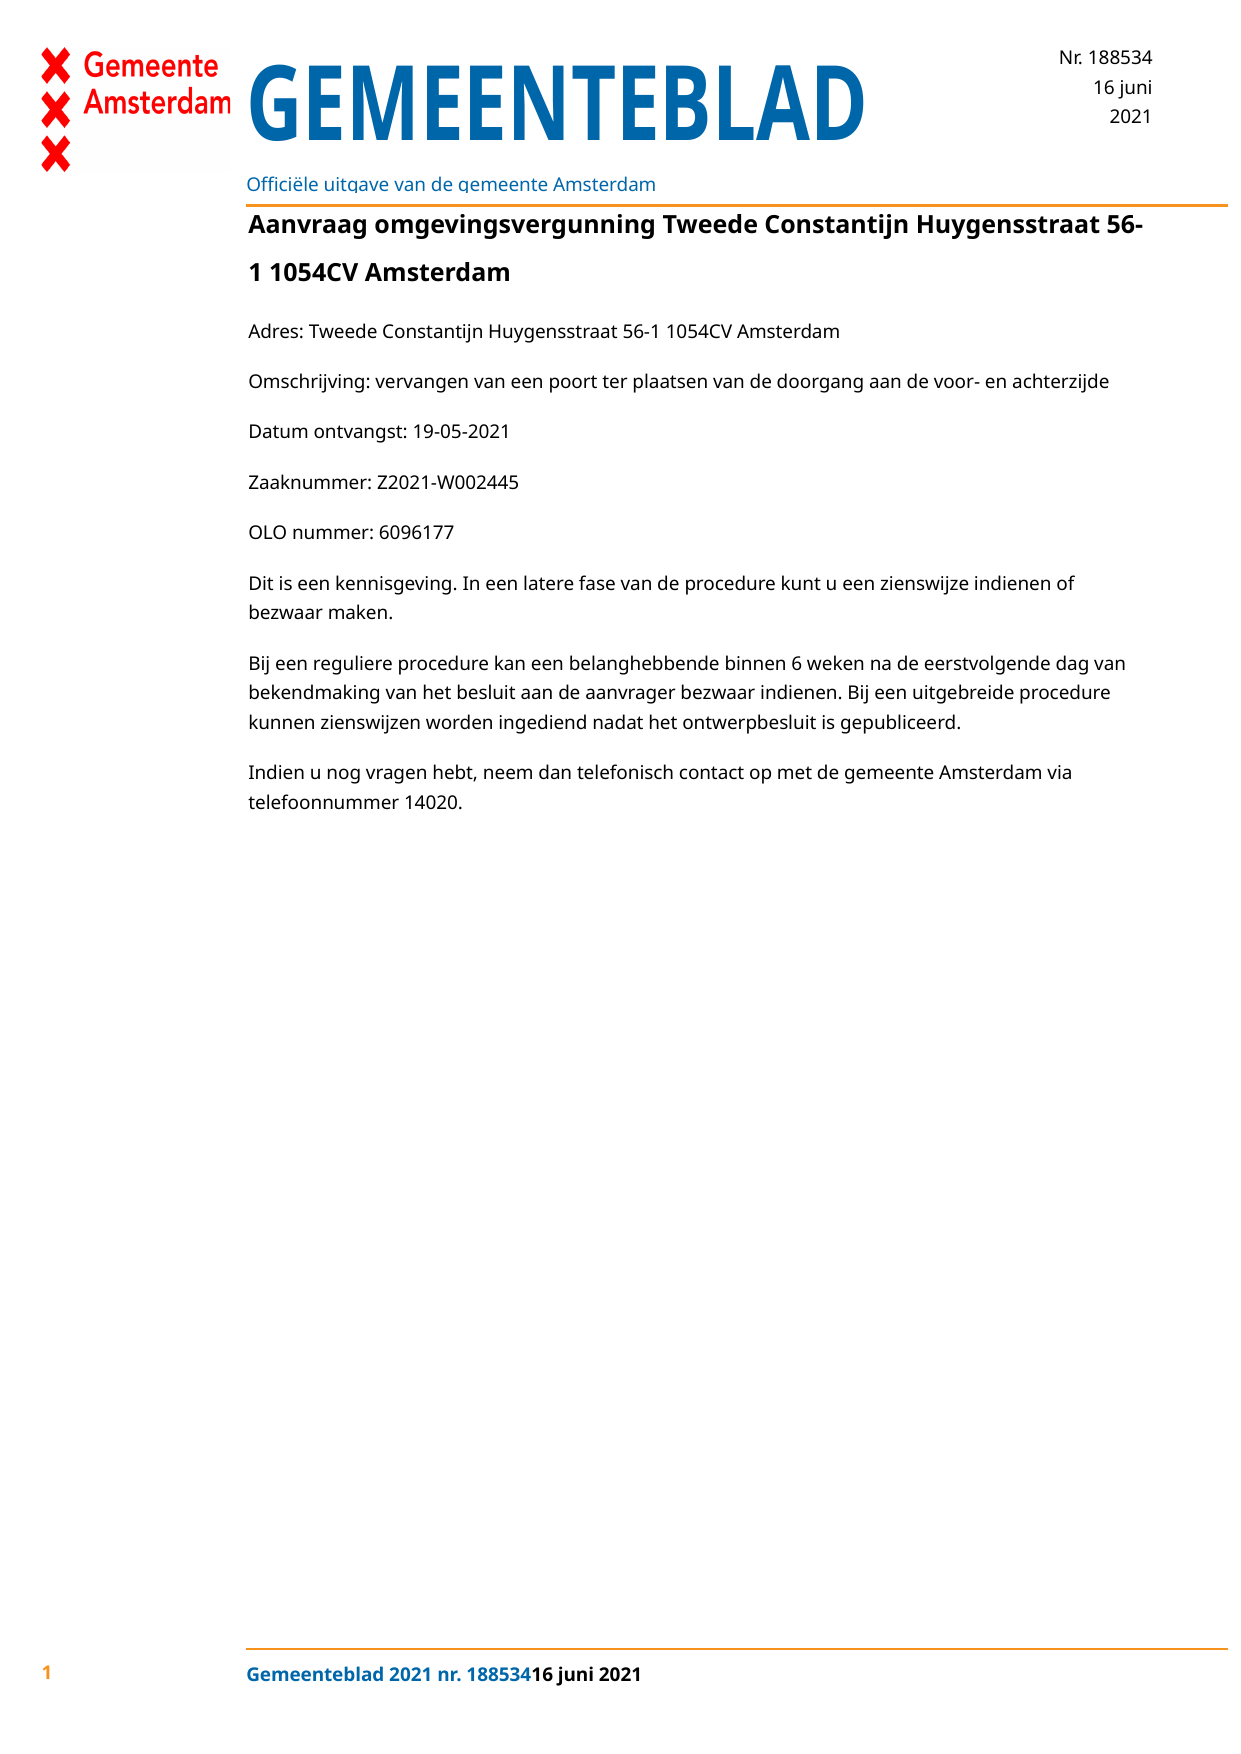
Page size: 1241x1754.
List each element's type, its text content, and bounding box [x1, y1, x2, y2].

text Aanvraag omgevingsvergunning Tweede Constantijn Huygensstraat 56-1 1054CV Amsterdam [248, 207, 1152, 288]
text Indien u nog vragen hebt, neem dan telefonisch contact op met de gemeente Amsterdam via telefoonnummer 14020. [248, 759, 1152, 815]
picture [41, 47, 231, 172]
text Zaaknummer: Z2021-W002445 [248, 469, 1152, 495]
text OLO nummer: 6096177 [248, 519, 1152, 545]
text Omschrijving: vervangen van een poort ter plaatsen van de doorgang aan de voor- en achterzijde [248, 368, 1152, 394]
text Bij een reguliere procedure kan een belanghebbende binnen 6 weken na de eerstvolgende dag van bekendmaking van het besluit aan de aanvrager bezwaar indienen. Bij een uitgebreide procedure kunnen zienswijzen worden ingediend nadat het ontwerpbesluit is gepubliceerd. [248, 650, 1152, 735]
text Dit is een kennisgeving. In een latere fase van de procedure kunt u een zienswijze indienen of bezwaar maken. [248, 570, 1152, 625]
text Datum ontvangst: 19-05-2021 [248, 419, 1152, 444]
text Adres: Tweede Constantijn Huygensstraat 56-1 1054CV Amsterdam [248, 318, 1152, 344]
